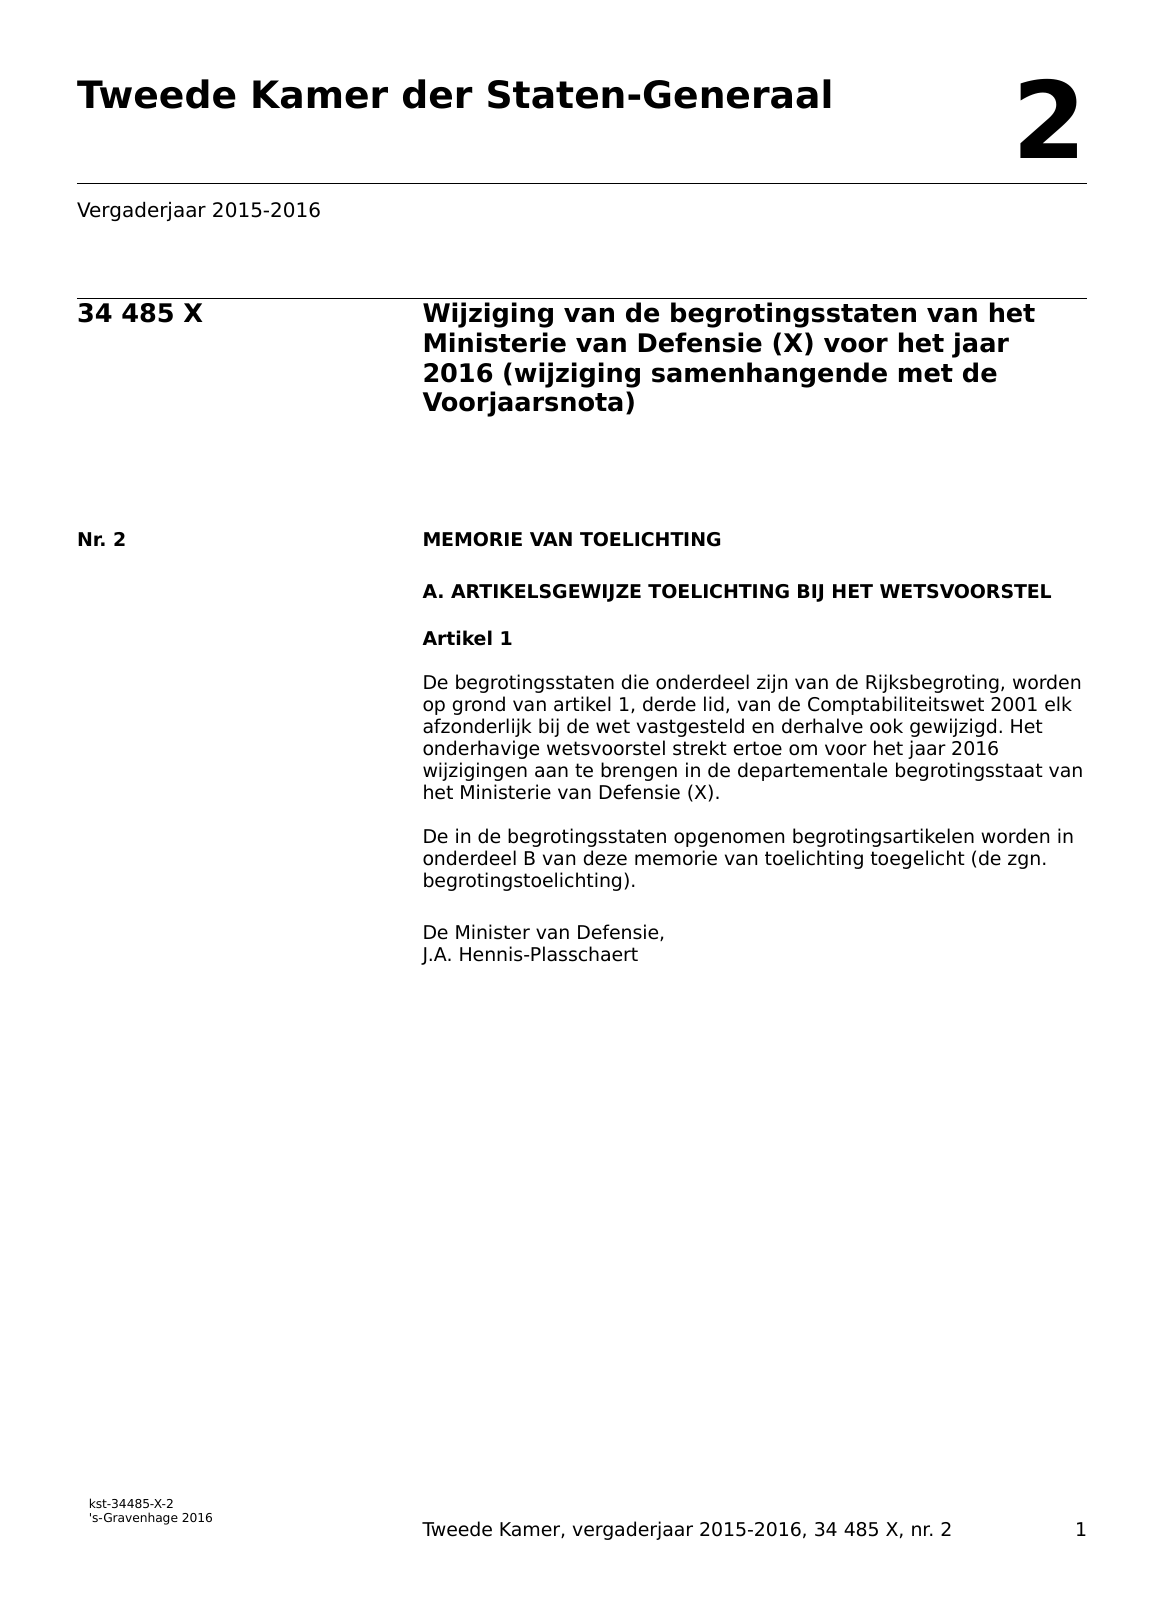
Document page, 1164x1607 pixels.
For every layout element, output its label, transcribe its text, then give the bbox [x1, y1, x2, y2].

text De begrotingsstaten die onderdeel zijn van de Rijksbegroting, worden op grond van artikel 1, derde lid, van de Comptabiliteitswet 2001 elk afzonderlijk bij de wet vastgesteld en derhalve ook gewijzigd. Het onderhavige wetsvoorstel strekt ertoe om voor het jaar 2016 wijzigingen aan te brengen in de departementale begrotingsstaat van het Ministerie van Defensie (X). [422, 672, 1087, 804]
text De Minister van Defensie, J.A. Hennis-Plasschaert [422, 922, 1087, 966]
subtitle 34 485 X Wijziging van de begrotingsstaten van het Ministerie van Defensie (X) voor het jaar 2016 (wijziging samenhangende met de Voorjaarsnota) [77, 299, 1087, 418]
subtitle Nr. 2 MEMORIE VAN TOELICHTING [77, 529, 1087, 551]
table_header Tweede Kamer der Staten-Generaal [77, 59, 886, 183]
subtitle A. ARTIKELSGEWIJZE TOELICHTING BIJ HET WETSVOORSTEL [422, 581, 1087, 603]
table_header 2 [886, 59, 1087, 183]
text kst-34485-X-2 [88, 1497, 323, 1511]
text De in de begrotingsstaten opgenomen begrotingsartikelen worden in onderdeel B van deze memorie van toelichting toegelicht (de zgn. begrotingstoelichting). [422, 826, 1087, 892]
table_cell Vergaderjaar 2015-2016 [77, 184, 1087, 298]
subtitle Artikel 1 [422, 628, 1087, 650]
text 's-Gravenhage 2016 [88, 1511, 323, 1525]
